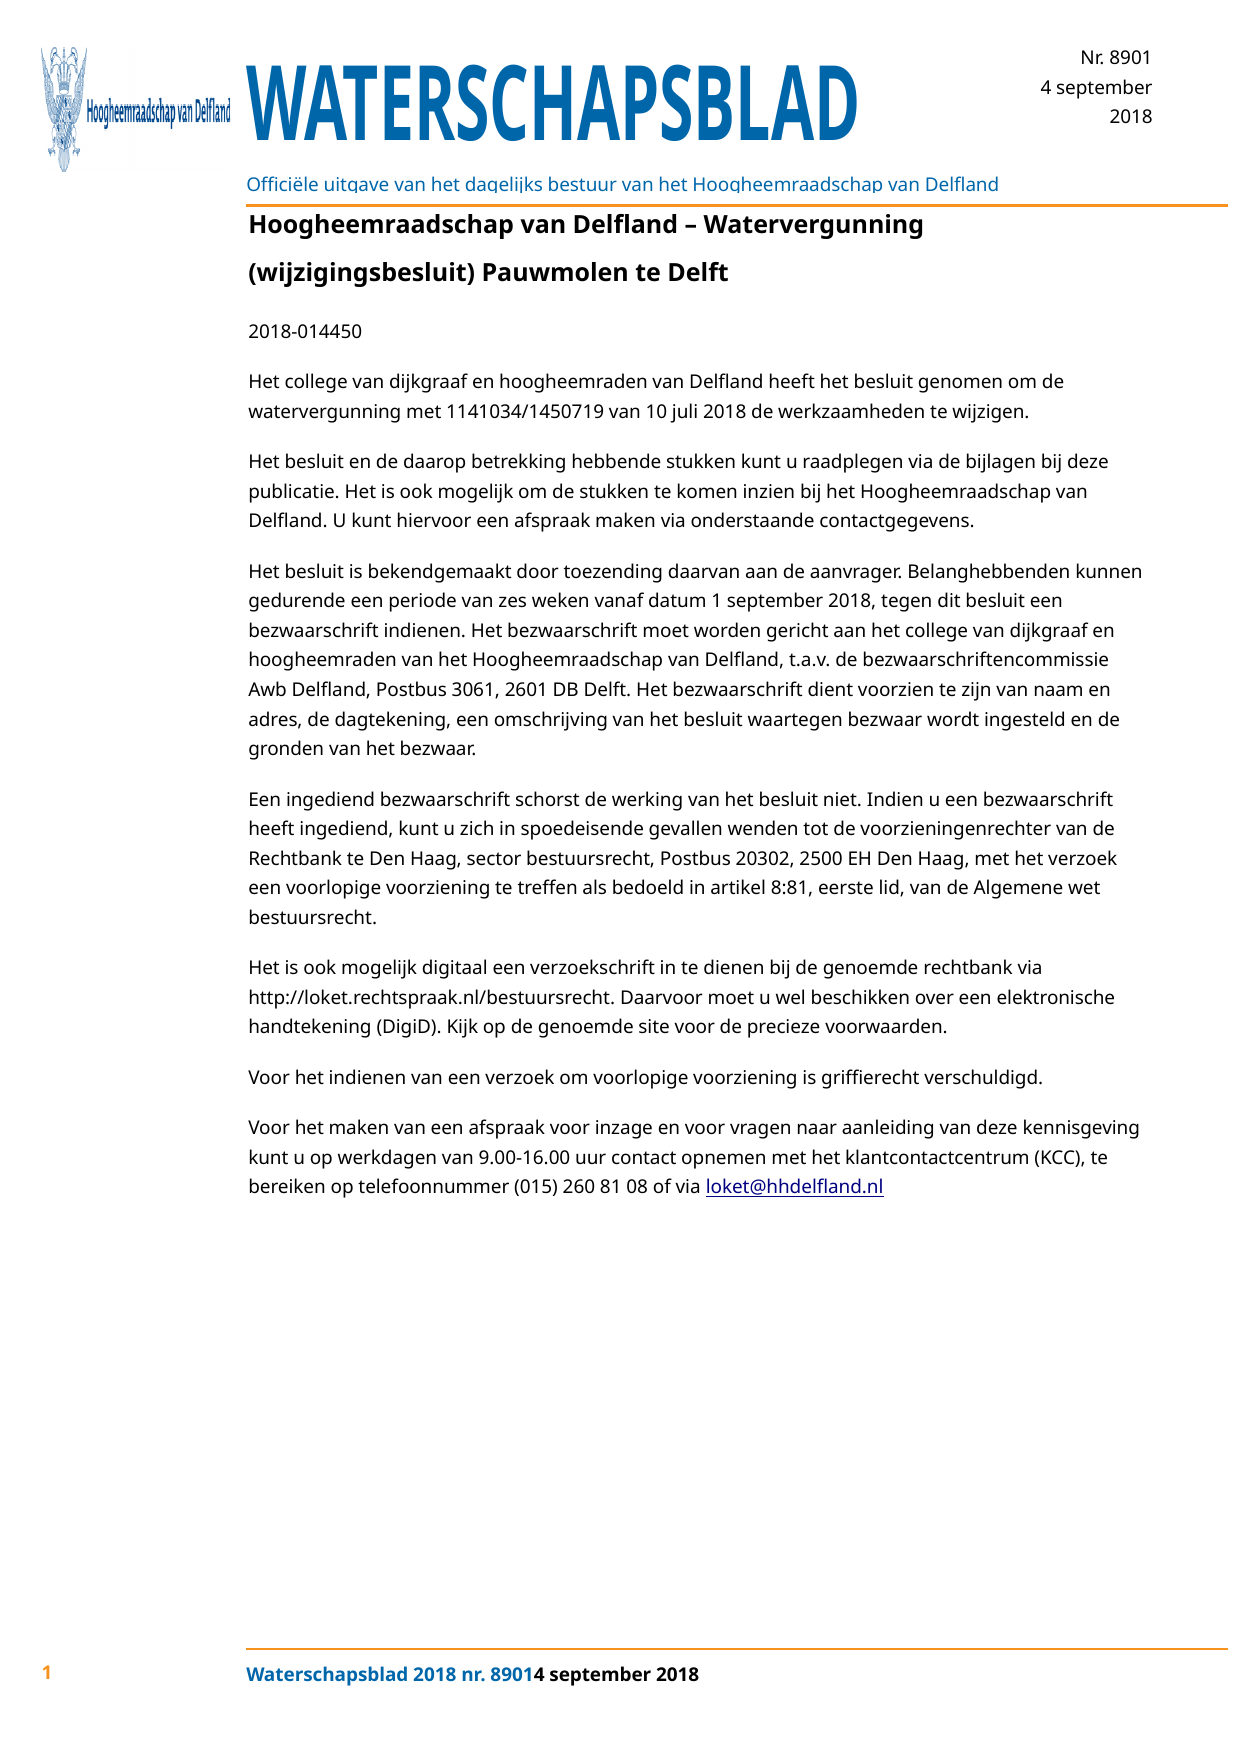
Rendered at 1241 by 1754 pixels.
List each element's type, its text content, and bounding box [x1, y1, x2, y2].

text Het besluit is bekendgemaakt door toezending daarvan aan de aanvrager. Belanghebbenden kunnen gedurende een periode van zes weken vanaf datum 1 september 2018, tegen dit besluit een bezwaarschrift indienen. Het bezwaarschrift moet worden gericht aan het college van dijkgraaf en hoogheemraden van het Hoogheemraadschap van Delfland, t.a.v. de bezwaarschriftencommissie Awb Delfland, Postbus 3061, 2601 DB Delft. Het bezwaarschrift dient voorzien te zijn van naam en adres, de dagtekening, een omschrijving van het besluit waartegen bezwaar wordt ingesteld en de gronden van het bezwaar. [248, 558, 1152, 761]
text Hoogheemraadschap van Delfland – Watervergunning (wijzigingsbesluit) Pauwmolen te Delft [248, 207, 1152, 288]
text Voor het maken van een afspraak voor inzage en voor vragen naar aanleiding van deze kennisgeving kunt u op werkdagen van 9.00-16.00 uur contact opnemen met het klantcontactcentrum (KCC), te bereiken op telefoonnummer (015) 260 81 08 of via loket@hhdelfland.nl [248, 1114, 1152, 1199]
picture [41, 47, 231, 172]
text Een ingediend bezwaarschrift schorst de werking van het besluit niet. Indien u een bezwaarschrift heeft ingediend, kunt u zich in spoedeisende gevallen wenden tot de voorzieningenrechter van de Rechtbank te Den Haag, sector bestuursrecht, Postbus 20302, 2500 EH Den Haag, met het verzoek een voorlopige voorziening te treffen als bedoeld in artikel 8:81, eerste lid, van de Algemene wet bestuursrecht. [248, 786, 1152, 930]
text Het besluit en de daarop betrekking hebbende stukken kunt u raadplegen via de bijlagen bij deze publicatie. Het is ook mogelijk om de stukken te komen inzien bij het Hoogheemraadschap van Delfland. U kunt hiervoor een afspraak maken via onderstaande contactgegevens. [248, 448, 1152, 533]
text Het college van dijkgraaf en hoogheemraden van Delfland heeft het besluit genomen om de watervergunning met 1141034/1450719 van 10 juli 2018 de werkzaamheden te wijzigen. [248, 368, 1152, 424]
text Het is ook mogelijk digitaal een verzoekschrift in te dienen bij de genoemde rechtbank via http://loket.rechtspraak.nl/bestuursrecht. Daarvoor moet u wel beschikken over een elektronische handtekening (DigiD). Kijk op de genoemde site voor de precieze voorwaarden. [248, 954, 1152, 1039]
text Voor het indienen van een verzoek om voorlopige voorziening is griffierecht verschuldigd. [248, 1064, 1152, 1090]
text 2018-014450 [248, 318, 1152, 344]
